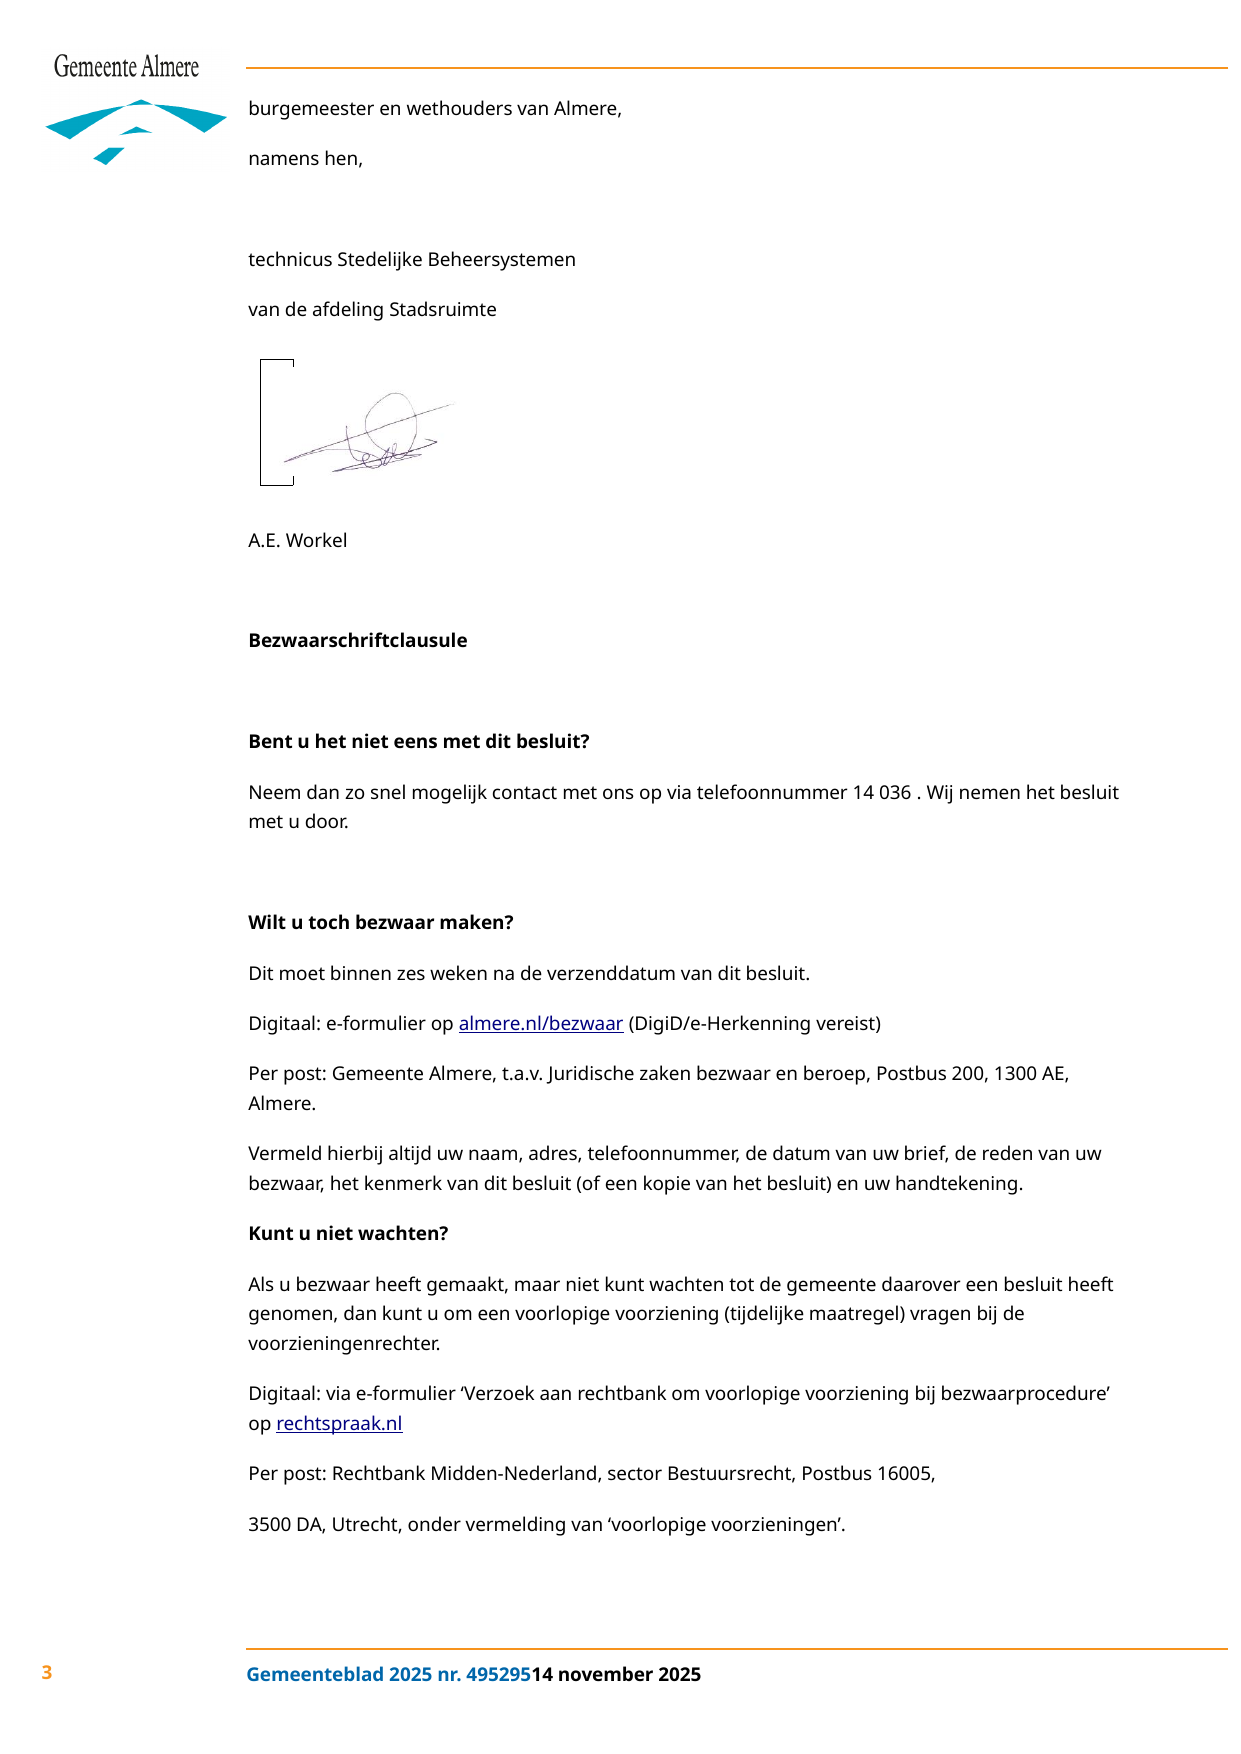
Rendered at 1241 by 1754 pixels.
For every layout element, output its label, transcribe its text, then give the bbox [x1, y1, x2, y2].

text Dit moet binnen zes weken na de verzenddatum van dit besluit. [248, 960, 1152, 986]
text Per post: Rechtbank Midden-Nederland, sector Bestuursrecht, Postbus 16005, [248, 1461, 1152, 1486]
text Wilt u toch bezwaar maken? [248, 909, 1152, 935]
text Als u bezwaar heeft gemaakt, maar niet kunt wachten tot de gemeente daarover een besluit heeft genomen, dan kunt u om een voorlopige voorziening (tijdelijke maatregel) vragen bij de voorzieningenrechter. [248, 1271, 1152, 1356]
text Digitaal: e-formulier op almere.nl/bezwaar (DigiD/e-Herkenning vereist) [248, 1010, 1152, 1036]
text Digitaal: via e-formulier ‘Verzoek aan rechtbank om voorlopige voorziening bij bezwaarprocedure’ op rechtspraak.nl [248, 1381, 1152, 1436]
text Per post: Gemeente Almere, t.a.v. Juridische zaken bezwaar en beroep, Postbus 200, 1300 AE, Almere. [248, 1061, 1152, 1116]
text Bezwaarschriftclausule [248, 628, 1152, 653]
text van de afdeling Stadsruimte [248, 296, 1152, 322]
text Neem dan zo snel mogelijk contact met ons op via telefoonnummer 14 036 . Wij nemen het besluit met u door. [248, 779, 1152, 834]
text A.E. Workel [248, 527, 1152, 553]
text namens hen, [248, 145, 1152, 171]
text technicus Stedelijke Beheersystemen [248, 246, 1152, 272]
picture [268, 367, 464, 476]
text 3500 DA, Utrecht, onder vermelding van ‘voorlopige voorzieningen’. [248, 1511, 1152, 1537]
text burgemeester en wethouders van Almere, [248, 95, 1152, 121]
picture [41, 47, 231, 172]
text Vermeld hierbij altijd uw naam, adres, telefoonnummer, de datum van uw brief, de reden van uw bezwaar, het kenmerk van dit besluit (of een kopie van het besluit) en uw handtekening. [248, 1141, 1152, 1196]
text Kunt u niet wachten? [248, 1221, 1152, 1246]
text Bent u het niet eens met dit besluit? [248, 728, 1152, 754]
